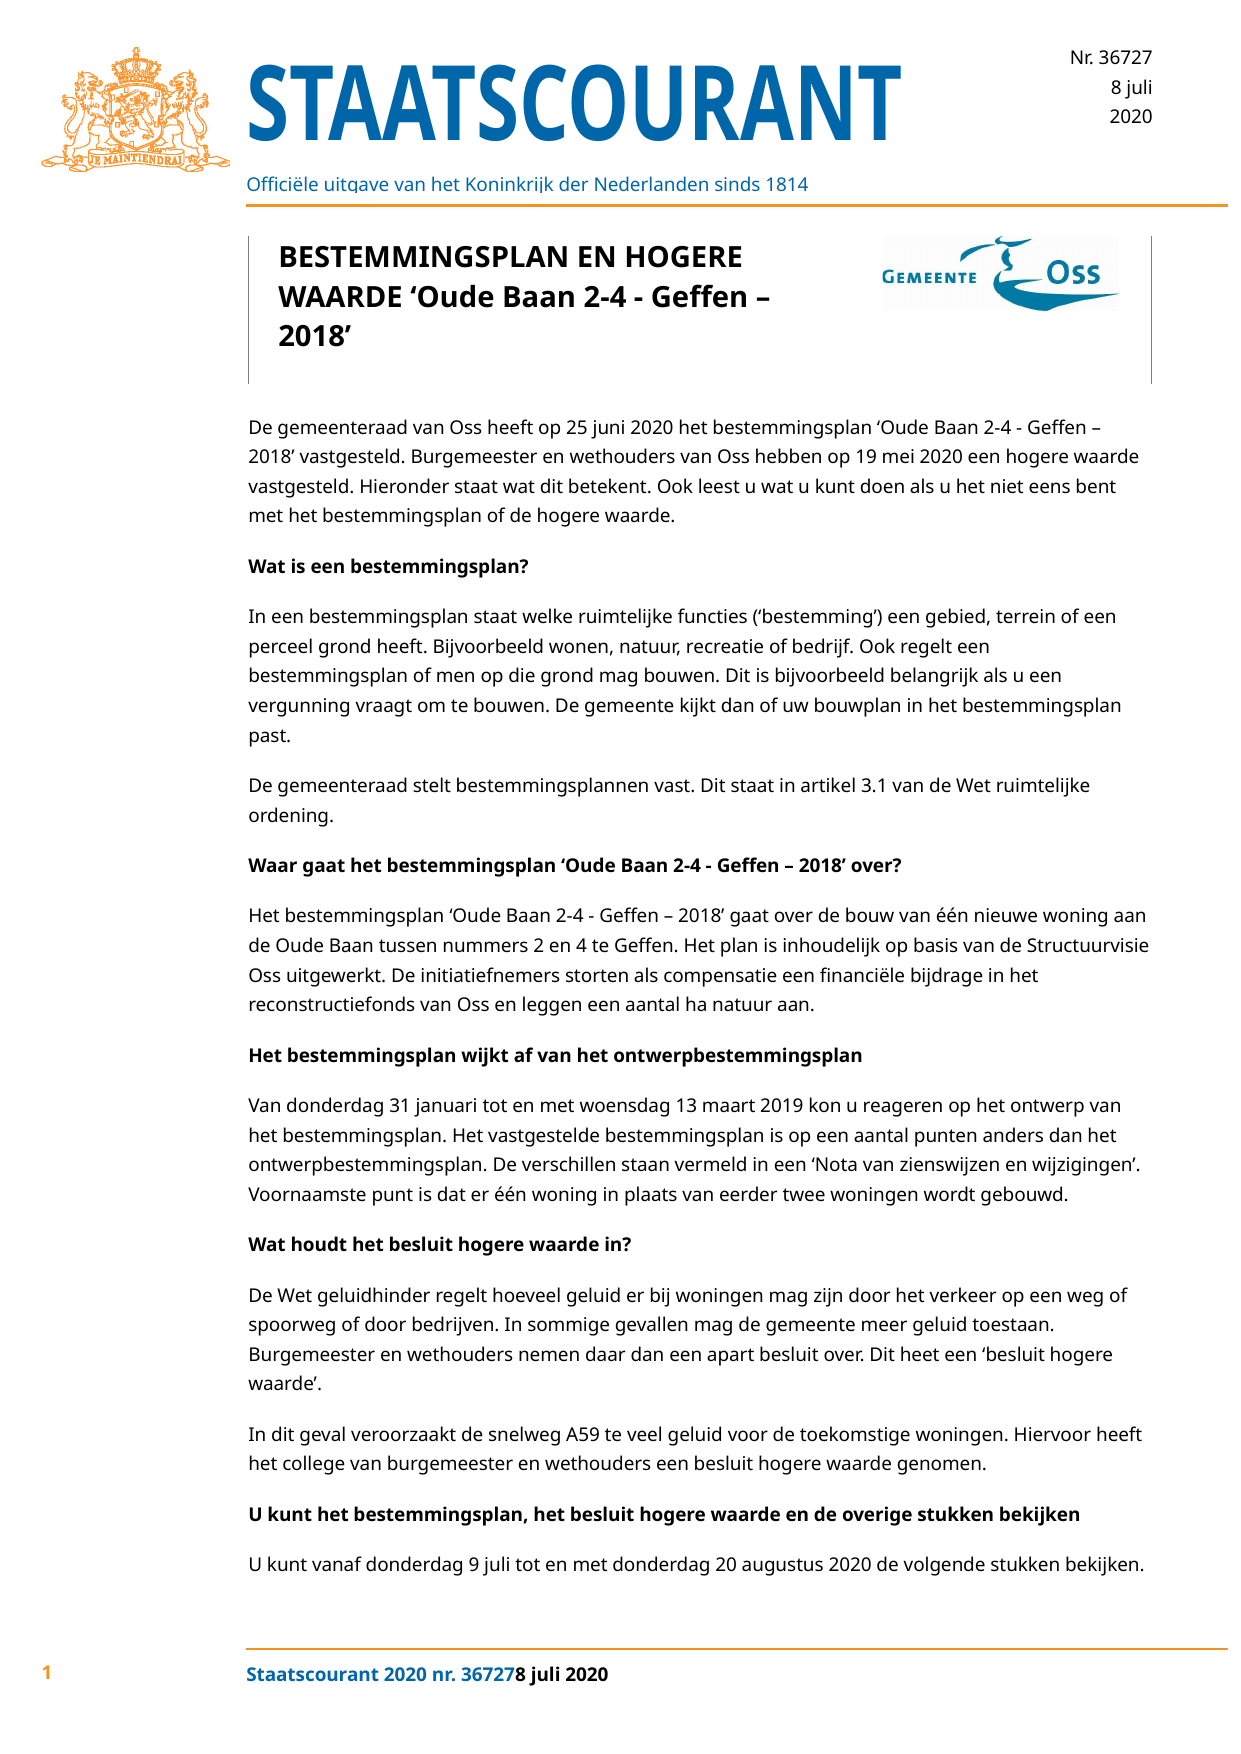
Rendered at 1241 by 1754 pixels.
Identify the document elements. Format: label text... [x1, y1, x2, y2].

text De gemeenteraad stelt bestemmingsplannen vast. Dit staat in artikel 3.1 van de Wet ruimtelijke ordening. [248, 772, 1152, 828]
text Van donderdag 31 januari tot en met woensdag 13 maart 2019 kon u reageren op het ontwerp van het bestemmingsplan. Het vastgestelde bestemmingsplan is op een aantal punten anders dan het ontwerpbestemmingsplan. De verschillen staan vermeld in een ‘Nota van zienswijzen en wijzigingen’. Voornaamste punt is dat er één woning in plaats van eerder twee woningen wordt gebouwd. [248, 1092, 1152, 1207]
text U kunt vanaf donderdag 9 juli tot en met donderdag 20 augustus 2020 de volgende stukken bekijken. [248, 1551, 1152, 1577]
text Wat houdt het besluit hogere waarde in? [248, 1231, 1152, 1257]
text De Wet geluidhinder regelt hoeveel geluid er bij woningen mag zijn door het verkeer op een weg of spoorweg of door bedrijven. In sommige gevallen mag de gemeente meer geluid toestaan. Burgemeester en wethouders nemen daar dan een apart besluit over. Dit heet een ‘besluit hogere waarde’. [248, 1282, 1152, 1396]
text Wat is een bestemmingsplan? [248, 553, 1152, 579]
text Het bestemmingsplan ‘Oude Baan 2-4 - Geffen – 2018’ gaat over de bouw van één nieuwe woning aan de Oude Baan tussen nummers 2 en 4 te Geffen. Het plan is inhoudelijk op basis van de Structuurvisie Oss uitgewerkt. De initiatiefnemers storten als compensatie een financiële bijdrage in het reconstructiefonds van Oss en leggen een aantal ha natuur aan. [248, 903, 1152, 1017]
table_header BESTEMMINGSPLAN EN HOGERE WAARDE ‘Oude Baan 2-4 - Geffen – 2018’ [249, 236, 850, 384]
picture [882, 236, 1119, 311]
table_header [850, 236, 1151, 384]
text Het bestemmingsplan wijkt af van het ontwerpbestemmingsplan [248, 1042, 1152, 1068]
picture [41, 47, 231, 172]
text Waar gaat het bestemmingsplan ‘Oude Baan 2-4 - Geffen – 2018’ over? [248, 852, 1152, 878]
text U kunt het bestemmingsplan, het besluit hogere waarde en de overige stukken bekijken [248, 1501, 1152, 1527]
text In dit geval veroorzaakt de snelweg A59 te veel geluid voor de toekomstige woningen. Hiervoor heeft het college van burgemeester en wethouders een besluit hogere waarde genomen. [248, 1421, 1152, 1476]
text De gemeenteraad van Oss heeft op 25 juni 2020 het bestemmingsplan ‘Oude Baan 2-4 - Geffen – 2018’ vastgesteld. Burgemeester en wethouders van Oss hebben op 19 mei 2020 een hogere waarde vastgesteld. Hieronder staat wat dit betekent. Ook leest u wat u kunt doen als u het niet eens bent met het bestemmingsplan of de hogere waarde. [248, 414, 1152, 528]
text In een bestemmingsplan staat welke ruimtelijke functies (‘bestemming’) een gebied, terrein of een perceel grond heeft. Bijvoorbeeld wonen, natuur, recreatie of bedrijf. Ook regelt een bestemmingsplan of men op die grond mag bouwen. Dit is bijvoorbeeld belangrijk als u een vergunning vraagt om te bouwen. De gemeente kijkt dan of uw bouwplan in het bestemmingsplan past. [248, 603, 1152, 748]
